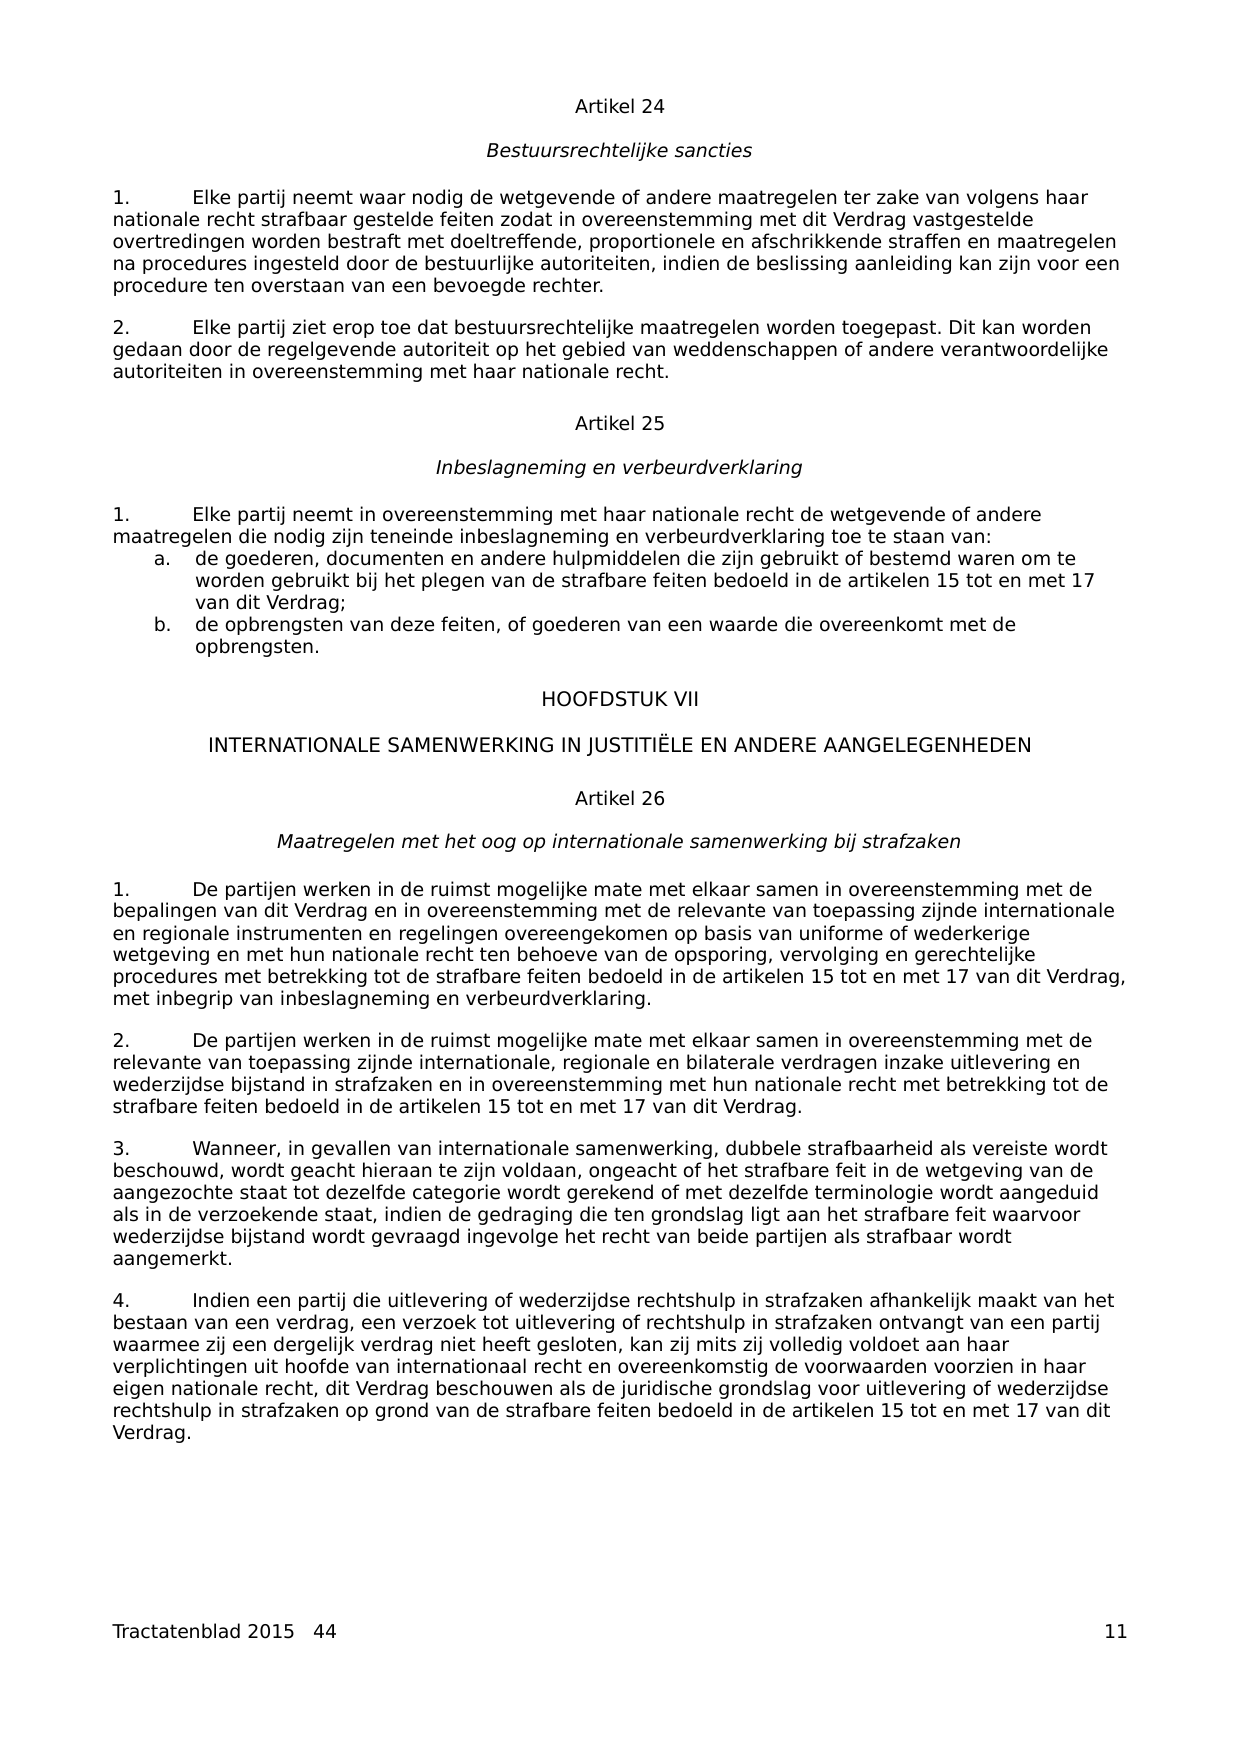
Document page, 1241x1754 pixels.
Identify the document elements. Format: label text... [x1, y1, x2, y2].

text 4. Indien een partij die uitlevering of wederzijdse rechtshulp in strafzaken afhankelijk maakt van het bestaan van een verdrag, een verzoek tot uitlevering of rechtshulp in strafzaken ontvangt van een partij waarmee zij een dergelijk verdrag niet heeft gesloten, kan zij mits zij volledig voldoet aan haar verplichtingen uit hoofde van internationaal recht en overeenkomstig de voorwaarden voorzien in haar eigen nationale recht, dit Verdrag beschouwen als de juridische grondslag voor uitlevering of wederzijdse rechtshulp in strafzaken op grond van de strafbare feiten bedoeld in de artikelen 15 tot en met 17 van dit Verdrag. [112, 1290, 1128, 1444]
text 3. Wanneer, in gevallen van internationale samenwerking, dubbele strafbaarheid als vereiste wordt beschouwd, wordt geacht hieraan te zijn voldaan, ongeacht of het strafbare feit in de wetgeving van de aangezochte staat tot dezelfde categorie wordt gerekend of met dezelfde terminologie wordt aangeduid als in de verzoekende staat, indien de gedraging die ten grondslag ligt aan het strafbare feit waarvoor wederzijdse bijstand wordt gevraagd ingevolge het recht van beide partijen als strafbaar wordt aangemerkt. [112, 1138, 1128, 1270]
subtitle Artikel 24 Bestuursrechtelijke sancties [112, 96, 1128, 162]
text a. de goederen, documenten en andere hulpmiddelen die zijn gebruikt of bestemd waren om te worden gebruikt bij het plegen van de strafbare feiten bedoeld in de artikelen 15 tot en met 17 van dit Verdrag; [153, 548, 1128, 613]
text b. de opbrengsten van deze feiten, of goederen van een waarde die overeenkomt met de opbrengsten. [153, 613, 1128, 657]
subtitle Artikel 25 Inbeslagneming en verbeurdverklaring [112, 413, 1128, 479]
subtitle Artikel 26 Maatregelen met het oog op internationale samenwerking bij strafzaken [112, 787, 1128, 853]
text 1. De partijen werken in de ruimst mogelijke mate met elkaar samen in overeenstemming met de bepalingen van dit Verdrag en in overeenstemming met de relevante van toepassing zijnde internationale en regionale instrumenten en regelingen overeengekomen op basis van uniforme of wederkerige wetgeving en met hun nationale recht ten behoeve van de opsporing, vervolging en gerechtelijke procedures met betrekking tot de strafbare feiten bedoeld in de artikelen 15 tot en met 17 van dit Verdrag, met inbegrip van inbeslagneming en verbeurdverklaring. [112, 878, 1128, 1010]
text 1. Elke partij neemt waar nodig de wetgevende of andere maatregelen ter zake van volgens haar nationale recht strafbaar gestelde feiten zodat in overeenstemming met dit Verdrag vastgestelde overtredingen worden bestraft met doeltreffende, proportionele en afschrikkende straffen en maatregelen na procedures ingesteld door de bestuurlijke autoriteiten, indien de beslissing aanleiding kan zijn voor een procedure ten overstaan van een bevoegde rechter. [112, 187, 1128, 297]
text 1. Elke partij neemt in overeenstemming met haar nationale recht de wetgevende of andere maatregelen die nodig zijn teneinde inbeslagneming en verbeurdverklaring toe te staan van: [112, 504, 1128, 548]
subtitle HOOFDSTUK VII INTERNATIONALE SAMENWERKING IN JUSTITIËLE EN ANDERE AANGELEGENHEDEN [112, 687, 1128, 757]
text 2. De partijen werken in de ruimst mogelijke mate met elkaar samen in overeenstemming met de relevante van toepassing zijnde internationale, regionale en bilaterale verdragen inzake uitlevering en wederzijdse bijstand in strafzaken en in overeenstemming met hun nationale recht met betrekking tot de strafbare feiten bedoeld in de artikelen 15 tot en met 17 van dit Verdrag. [112, 1030, 1128, 1118]
text 2. Elke partij ziet erop toe dat bestuursrechtelijke maatregelen worden toegepast. Dit kan worden gedaan door de regelgevende autoriteit op het gebied van weddenschappen of andere verantwoordelijke autoriteiten in overeenstemming met haar nationale recht. [112, 317, 1128, 383]
